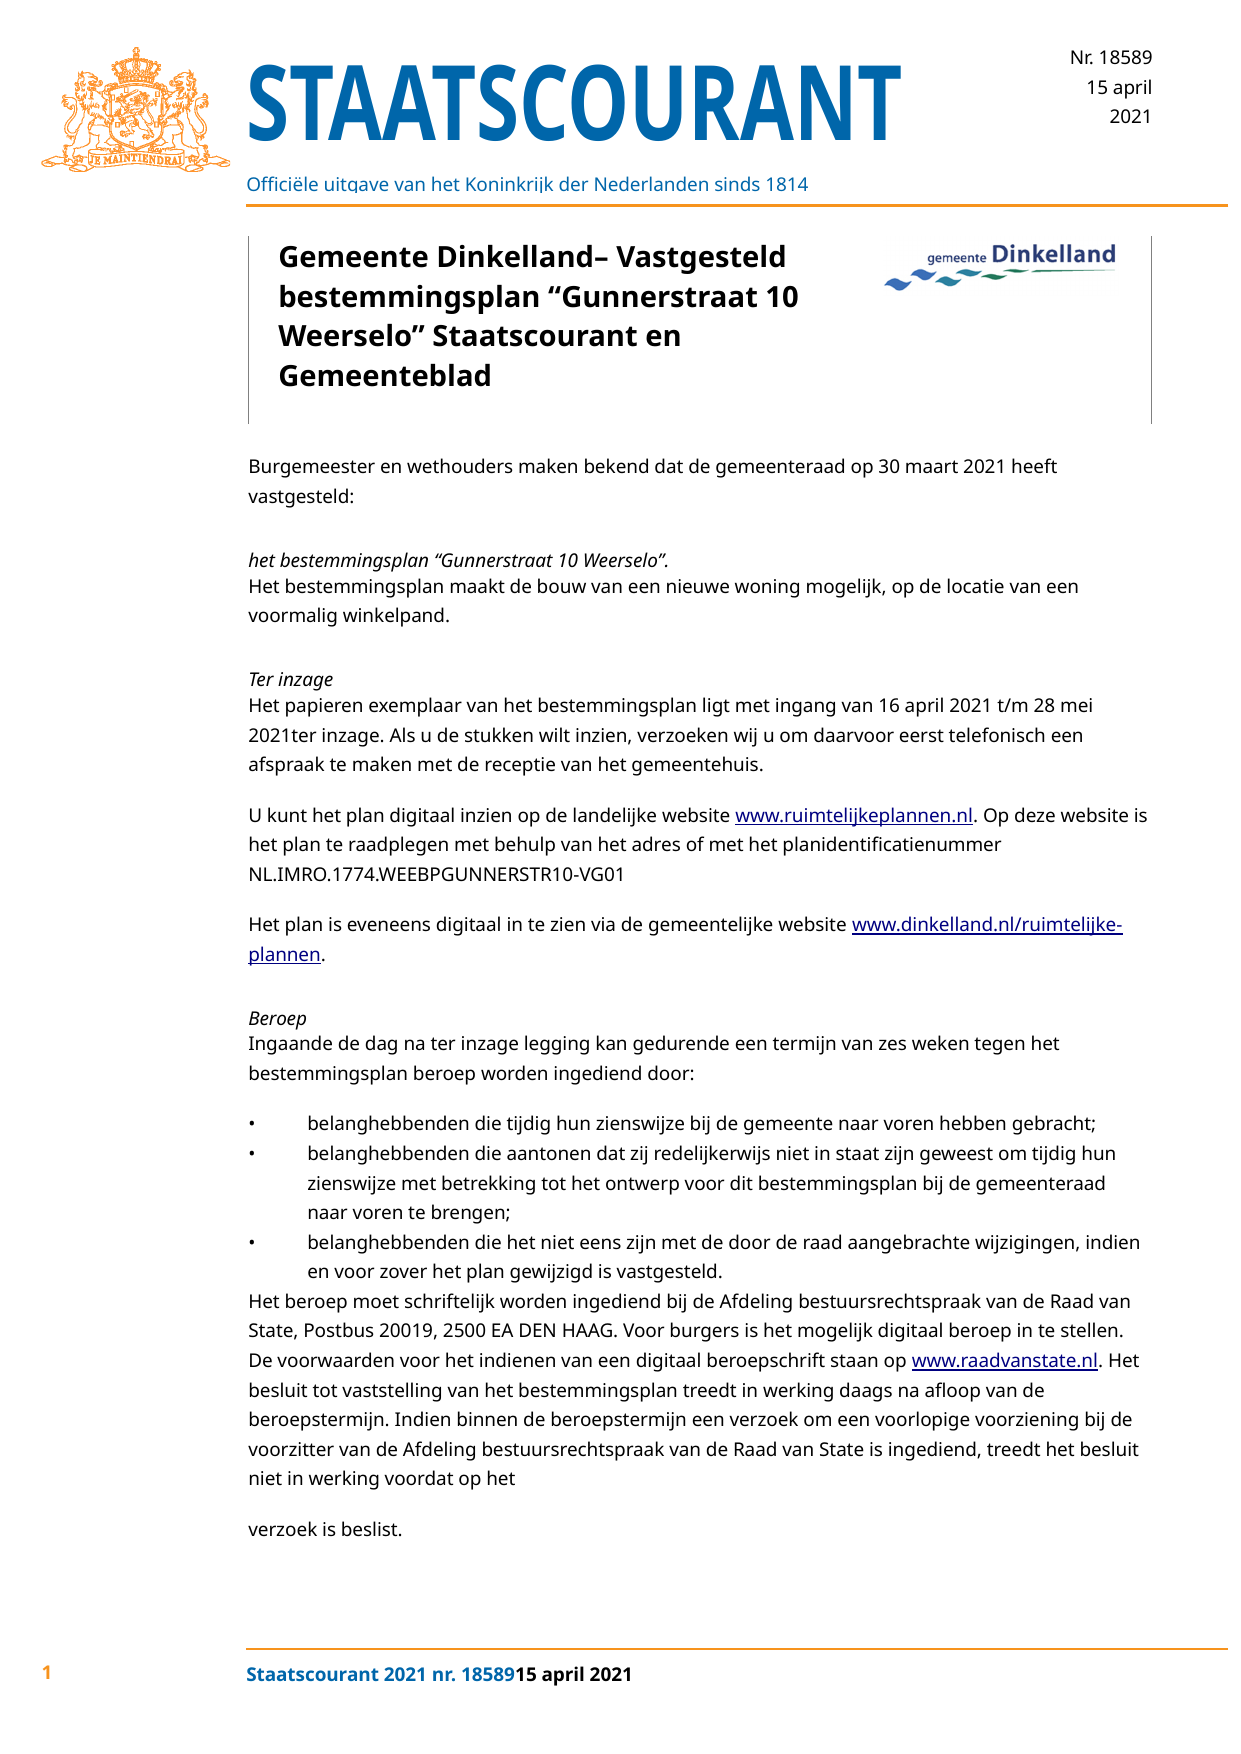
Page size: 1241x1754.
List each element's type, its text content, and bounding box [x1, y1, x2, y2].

table_header [850, 236, 1151, 424]
picture [41, 47, 231, 172]
list belanghebbenden die aantonen dat zij redelijkerwijs niet in staat zijn geweest om tijdig hun zienswijze met betrekking tot het ontwerp voor dit bestemmingsplan bij de gemeenteraad naar voren te brengen; [248, 1140, 1152, 1225]
text U kunt het plan digitaal inzien op de landelijke website www.ruimtelijkeplannen.nl. Op deze website is het plan te raadplegen met behulp van het adres of met het planidentificatienummer NL.IMRO.1774.WEEBPGUNNERSTR10-VG01 [248, 802, 1152, 887]
text verzoek is beslist. [248, 1516, 1152, 1542]
text Ter inzage [248, 666, 1152, 692]
list belanghebbenden die het niet eens zijn met de door de raad aangebrachte wijzigingen, indien en voor zover het plan gewijzigd is vastgesteld. [248, 1229, 1152, 1284]
text Het bestemmingsplan maakt de bouw van een nieuwe woning mogelijk, op de locatie van een voormalig winkelpand. [248, 573, 1152, 628]
text Burgemeester en wethouders maken bekend dat de gemeenteraad op 30 maart 2021 heeft vastgesteld: [248, 454, 1152, 509]
text Het papieren exemplaar van het bestemmingsplan ligt met ingang van 16 april 2021 t/m 28 mei 2021ter inzage. Als u de stukken wilt inzien, verzoeken wij u om daarvoor eerst telefonisch een afspraak te maken met de receptie van het gemeentehuis. [248, 692, 1152, 777]
list belanghebbenden die tijdig hun zienswijze bij de gemeente naar voren hebben gebracht; [248, 1111, 1152, 1136]
text Beroep [248, 1005, 1152, 1031]
text Het beroep moet schriftelijk worden ingediend bij de Afdeling bestuursrechtspraak van de Raad van State, Postbus 20019, 2500 EA DEN HAAG. Voor burgers is het mogelijk digitaal beroep in te stellen. De voorwaarden voor het indienen van een digitaal beroepschrift staan op www.raadvanstate.nl. Het besluit tot vaststelling van het bestemmingsplan treedt in werking daags na afloop van de beroepstermijn. Indien binnen de beroepstermijn een verzoek om een voorlopige voorziening bij de voorzitter van de Afdeling bestuursrechtspraak van de Raad van State is ingediend, treedt het besluit niet in werking voordat op het [248, 1288, 1152, 1491]
text het bestemmingsplan “Gunnerstraat 10 Weerselo”. [248, 547, 1152, 573]
table_header Gemeente Dinkelland– Vastgesteld bestemmingsplan “Gunnerstraat 10 Weerselo” Staatscourant en Gemeenteblad [249, 236, 850, 424]
text Het plan is eveneens digitaal in te zien via de gemeentelijke website www.dinkelland.nl/ruimtelijke-plannen. [248, 911, 1152, 967]
text Ingaande de dag na ter inzage legging kan gedurende een termijn van zes weken tegen het bestemmingsplan beroep worden ingediend door: [248, 1031, 1152, 1086]
picture [882, 236, 1119, 296]
